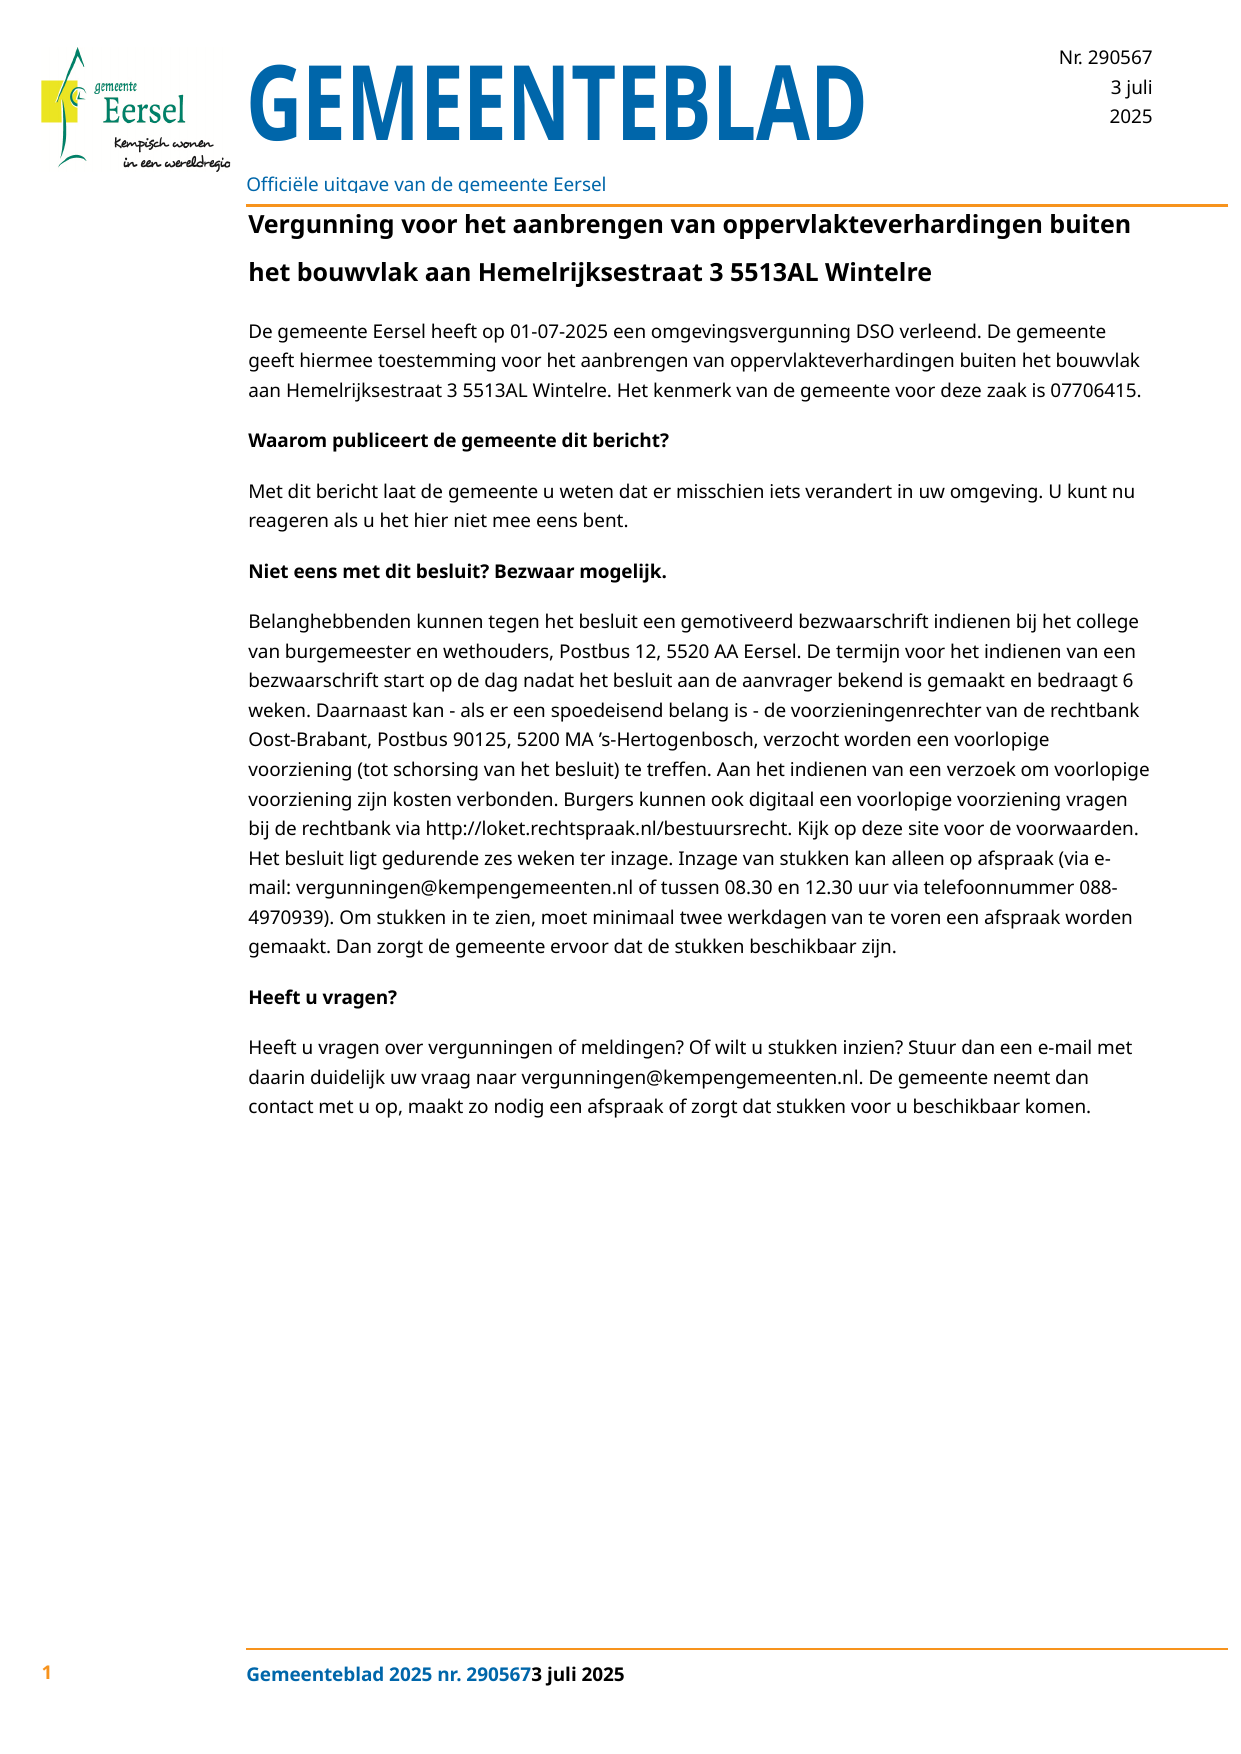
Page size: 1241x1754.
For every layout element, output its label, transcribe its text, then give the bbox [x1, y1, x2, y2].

text Vergunning voor het aanbrengen van oppervlakteverhardingen buiten het bouwvlak aan Hemelrijksestraat 3 5513AL Wintelre [248, 207, 1152, 288]
text Waarom publiceert de gemeente dit bericht? [248, 427, 1152, 453]
text Heeft u vragen over vergunningen of meldingen? Of wilt u stukken inzien? Stuur dan een e-mail met daarin duidelijk uw vraag naar vergunningen@kempengemeenten.nl. De gemeente neemt dan contact met u op, maakt zo nodig een afspraak of zorgt dat stukken voor u beschikbaar komen. [248, 1034, 1152, 1119]
text Met dit bericht laat de gemeente u weten dat er misschien iets verandert in uw omgeving. U kunt nu reageren als u het hier niet mee eens bent. [248, 478, 1152, 533]
text Niet eens met dit besluit? Bezwaar mogelijk. [248, 558, 1152, 584]
text De gemeente Eersel heeft op 01-07-2025 een omgevingsvergunning DSO verleend. De gemeente geeft hiermee toestemming voor het aanbrengen van oppervlakteverhardingen buiten het bouwvlak aan Hemelrijksestraat 3 5513AL Wintelre. Het kenmerk van de gemeente voor deze zaak is 07706415. [248, 318, 1152, 403]
picture [41, 47, 231, 172]
text Belanghebbenden kunnen tegen het besluit een gemotiveerd bezwaarschrift indienen bij het college van burgemeester en wethouders, Postbus 12, 5520 AA Eersel. De termijn voor het indienen van een bezwaarschrift start op de dag nadat het besluit aan de aanvrager bekend is gemaakt en bedraagt 6 weken. Daarnaast kan - als er een spoedeisend belang is - de voorzieningenrechter van de rechtbank Oost-Brabant, Postbus 90125, 5200 MA ’s-Hertogenbosch, verzocht worden een voorlopige voorziening (tot schorsing van het besluit) te treffen. Aan het indienen van een verzoek om voorlopige voorziening zijn kosten verbonden. Burgers kunnen ook digitaal een voorlopige voorziening vragen bij de rechtbank via http://loket.rechtspraak.nl/bestuursrecht. Kijk op deze site voor de voorwaarden. Het besluit ligt gedurende zes weken ter inzage. Inzage van stukken kan alleen op afspraak (via e-mail: vergunningen@kempengemeenten.nl of tussen 08.30 en 12.30 uur via telefoonnummer 088-4970939). Om stukken in te zien, moet minimaal twee werkdagen van te voren een afspraak worden gemaakt. Dan zorgt de gemeente ervoor dat de stukken beschikbaar zijn. [248, 608, 1152, 959]
text Heeft u vragen? [248, 984, 1152, 1010]
